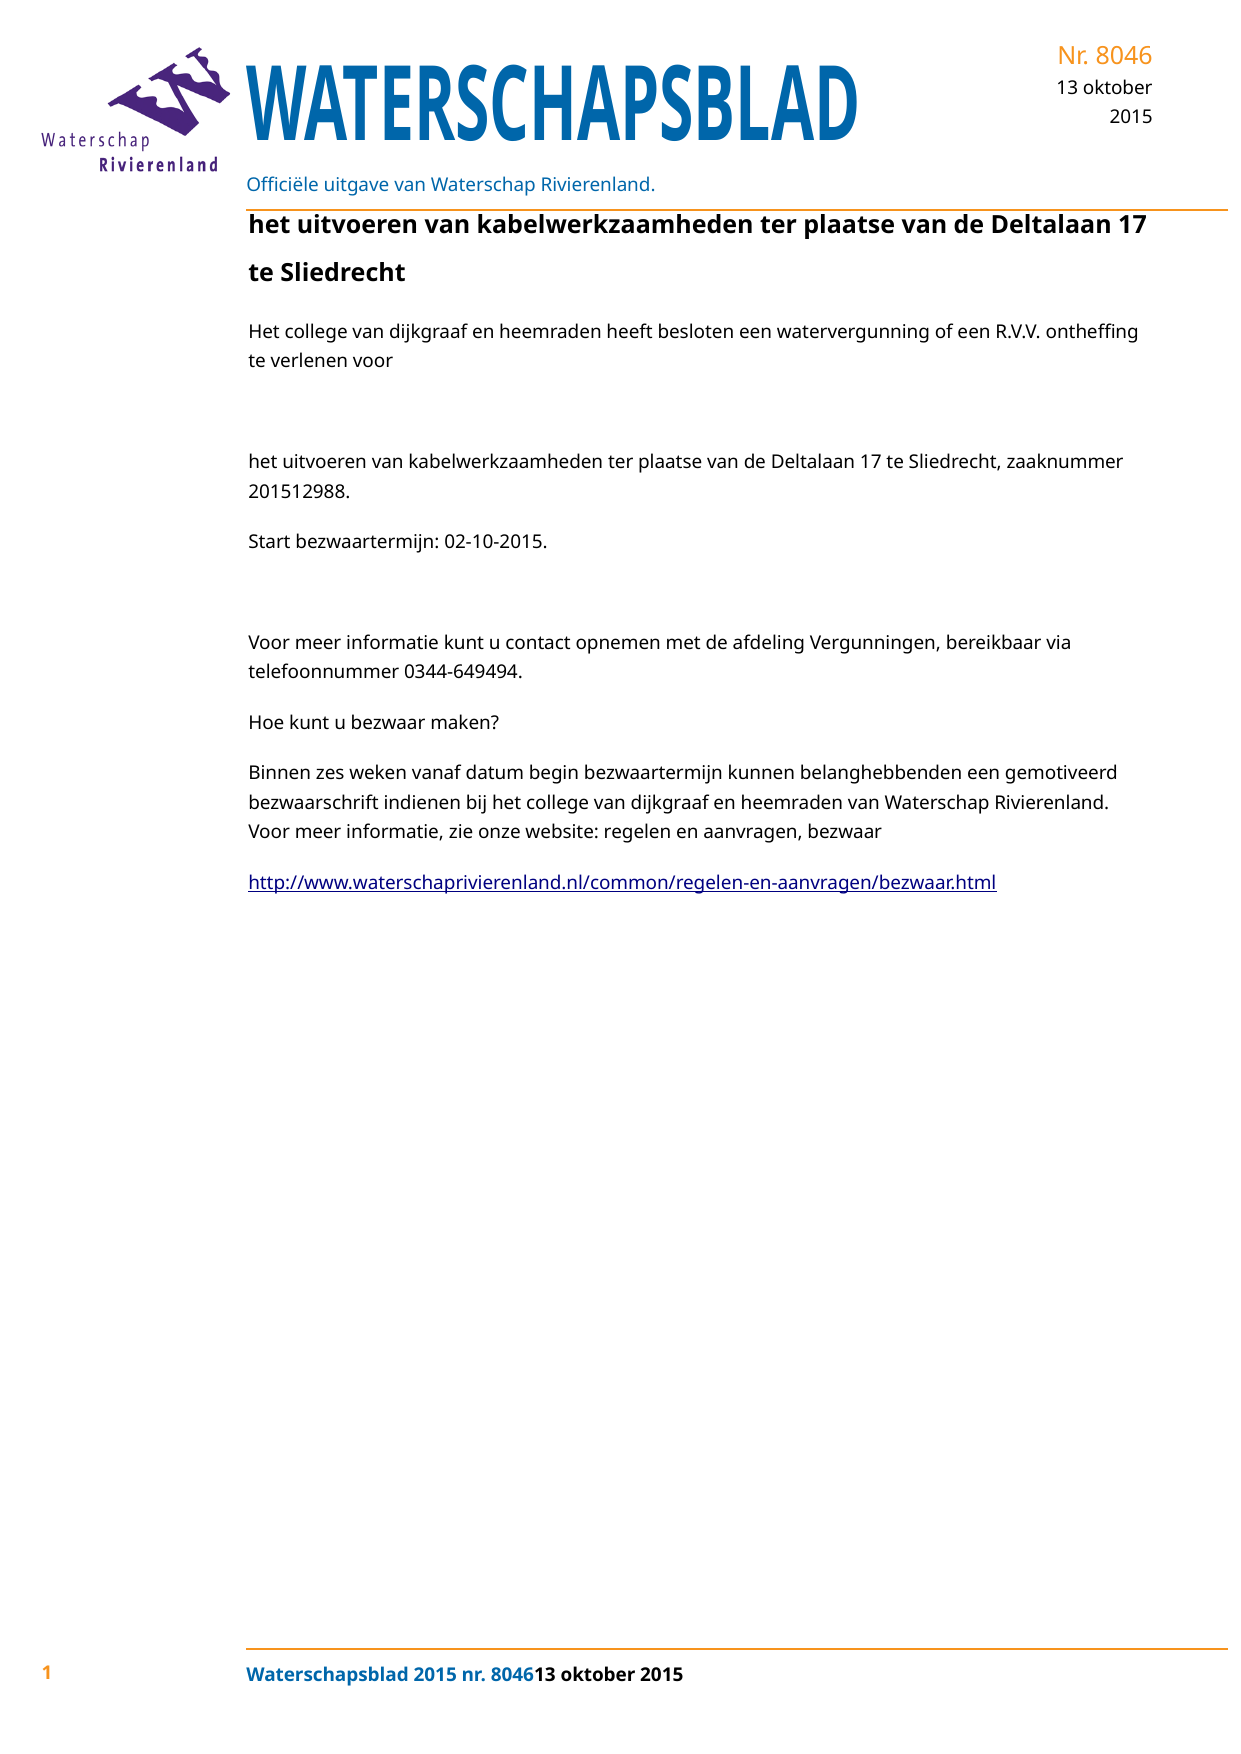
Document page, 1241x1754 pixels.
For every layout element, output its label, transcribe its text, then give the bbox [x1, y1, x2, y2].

text het uitvoeren van kabelwerkzaamheden ter plaatse van de Deltalaan 17 te Sliedrecht, zaaknummer 201512988. [248, 448, 1152, 504]
picture [41, 47, 231, 172]
text Voor meer informatie kunt u contact opnemen met de afdeling Vergunningen, bereikbaar via telefoonnummer 0344-649494. [248, 629, 1152, 684]
text Het college van dijkgraaf en heemraden heeft besloten een watervergunning of een R.V.V. ontheffing te verlenen voor [248, 318, 1152, 373]
text het uitvoeren van kabelwerkzaamheden ter plaatse van de Deltalaan 17 te Sliedrecht [248, 211, 1152, 288]
text Binnen zes weken vanaf datum begin bezwaartermijn kunnen belanghebbenden een gemotiveerd bezwaarschrift indienen bij het college van dijkgraaf en heemraden van Waterschap Rivierenland. Voor meer informatie, zie onze website: regelen en aanvragen, bezwaar [248, 759, 1152, 844]
text Hoe kunt u bezwaar maken? [248, 709, 1152, 735]
text http://www.waterschaprivierenland.nl/common/regelen-en-aanvragen/bezwaar.html [248, 869, 1152, 895]
text Start bezwaartermijn: 02-10-2015. [248, 528, 1152, 554]
